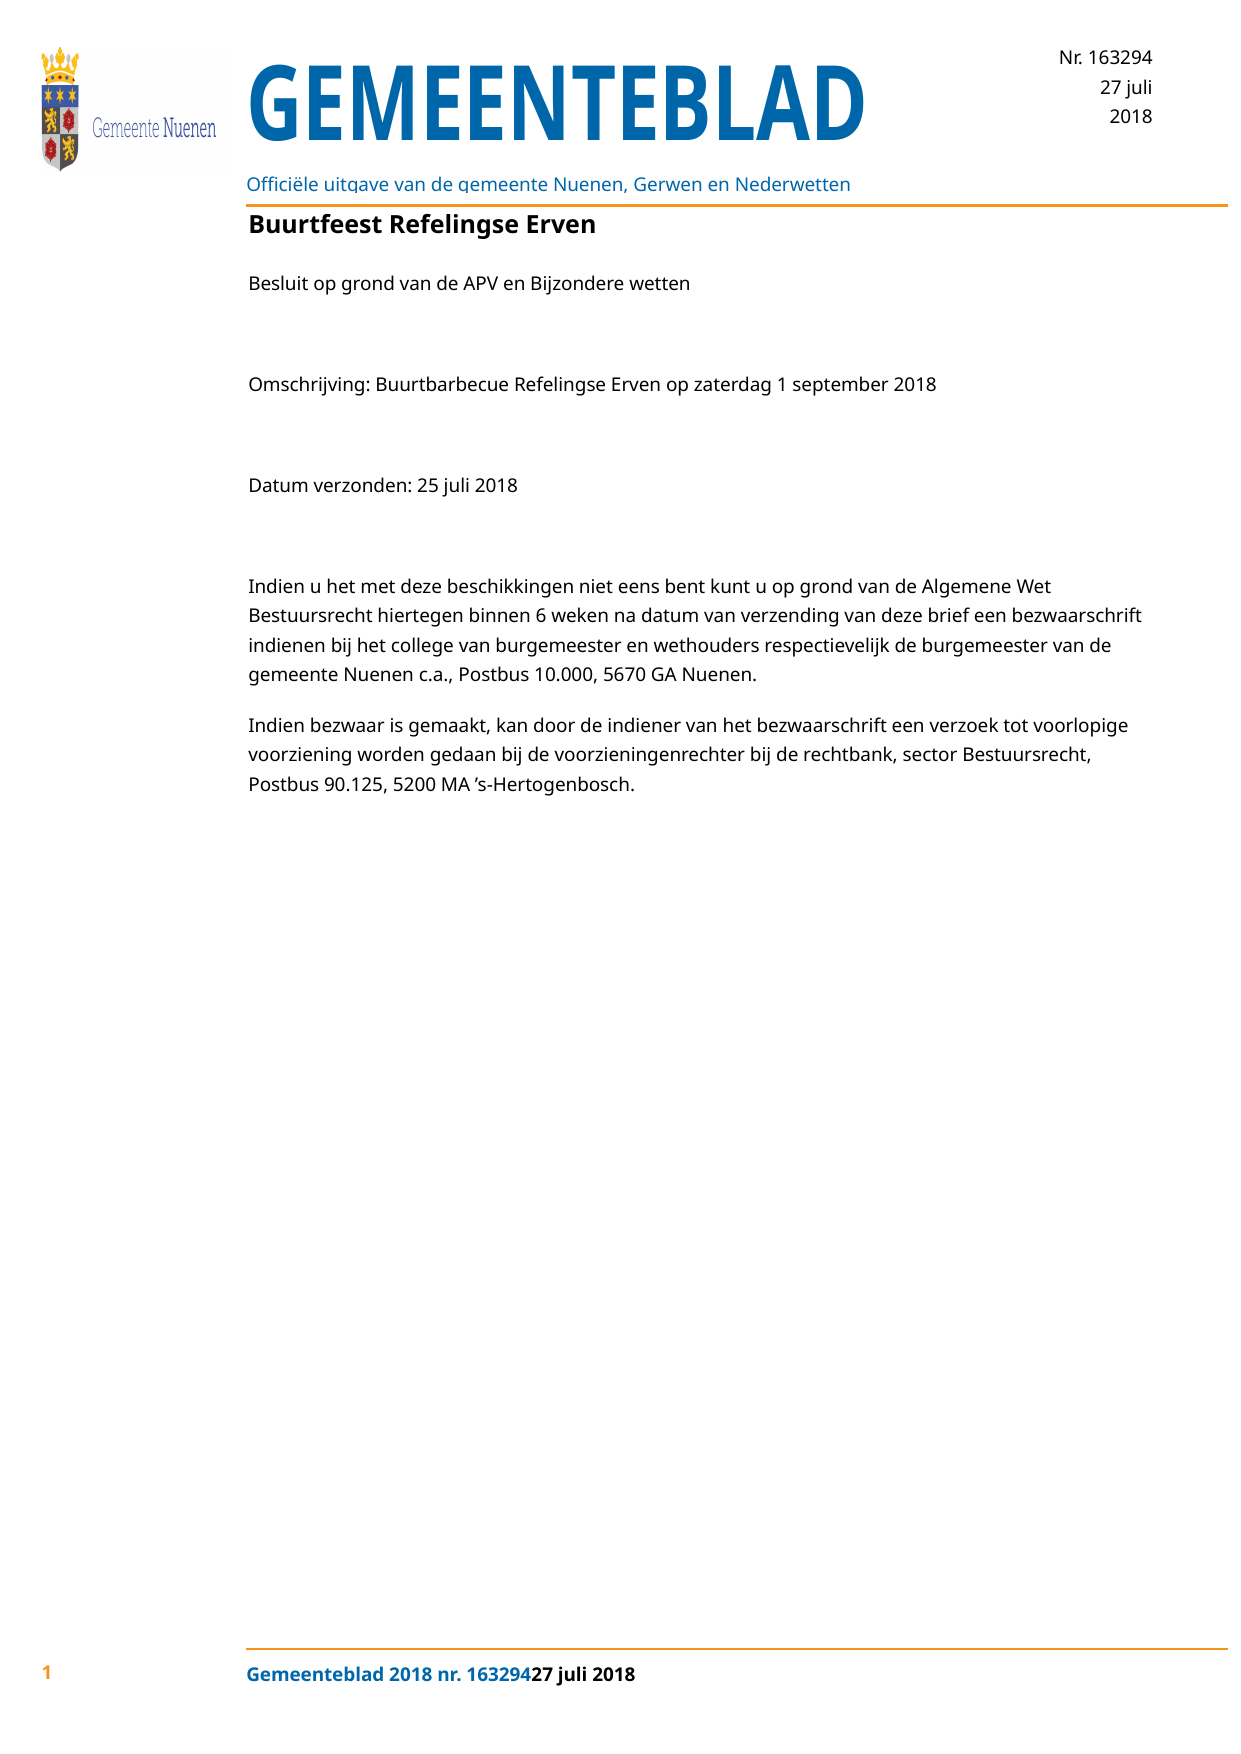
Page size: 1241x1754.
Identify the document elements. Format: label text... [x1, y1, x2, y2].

text Omschrijving: Buurtbarbecue Refelingse Erven op zaterdag 1 september 2018 [248, 371, 1152, 397]
text Buurtfeest Refelingse Erven [248, 207, 1152, 241]
picture [41, 47, 231, 172]
text Datum verzonden: 25 juli 2018 [248, 472, 1152, 498]
text Indien bezwaar is gemaakt, kan door de indiener van het bezwaarschrift een verzoek tot voorlopige voorziening worden gedaan bij de voorzieningenrechter bij de rechtbank, sector Bestuursrecht, Postbus 90.125, 5200 MA ’s-Hertogenbosch. [248, 712, 1152, 797]
text Besluit op grond van de APV en Bijzondere wetten [248, 270, 1152, 296]
text Indien u het met deze beschikkingen niet eens bent kunt u op grond van de Algemene Wet Bestuursrecht hiertegen binnen 6 weken na datum van verzending van deze brief een bezwaarschrift indienen bij het college van burgemeester en wethouders respectievelijk de burgemeester van de gemeente Nuenen c.a., Postbus 10.000, 5670 GA Nuenen. [248, 573, 1152, 687]
